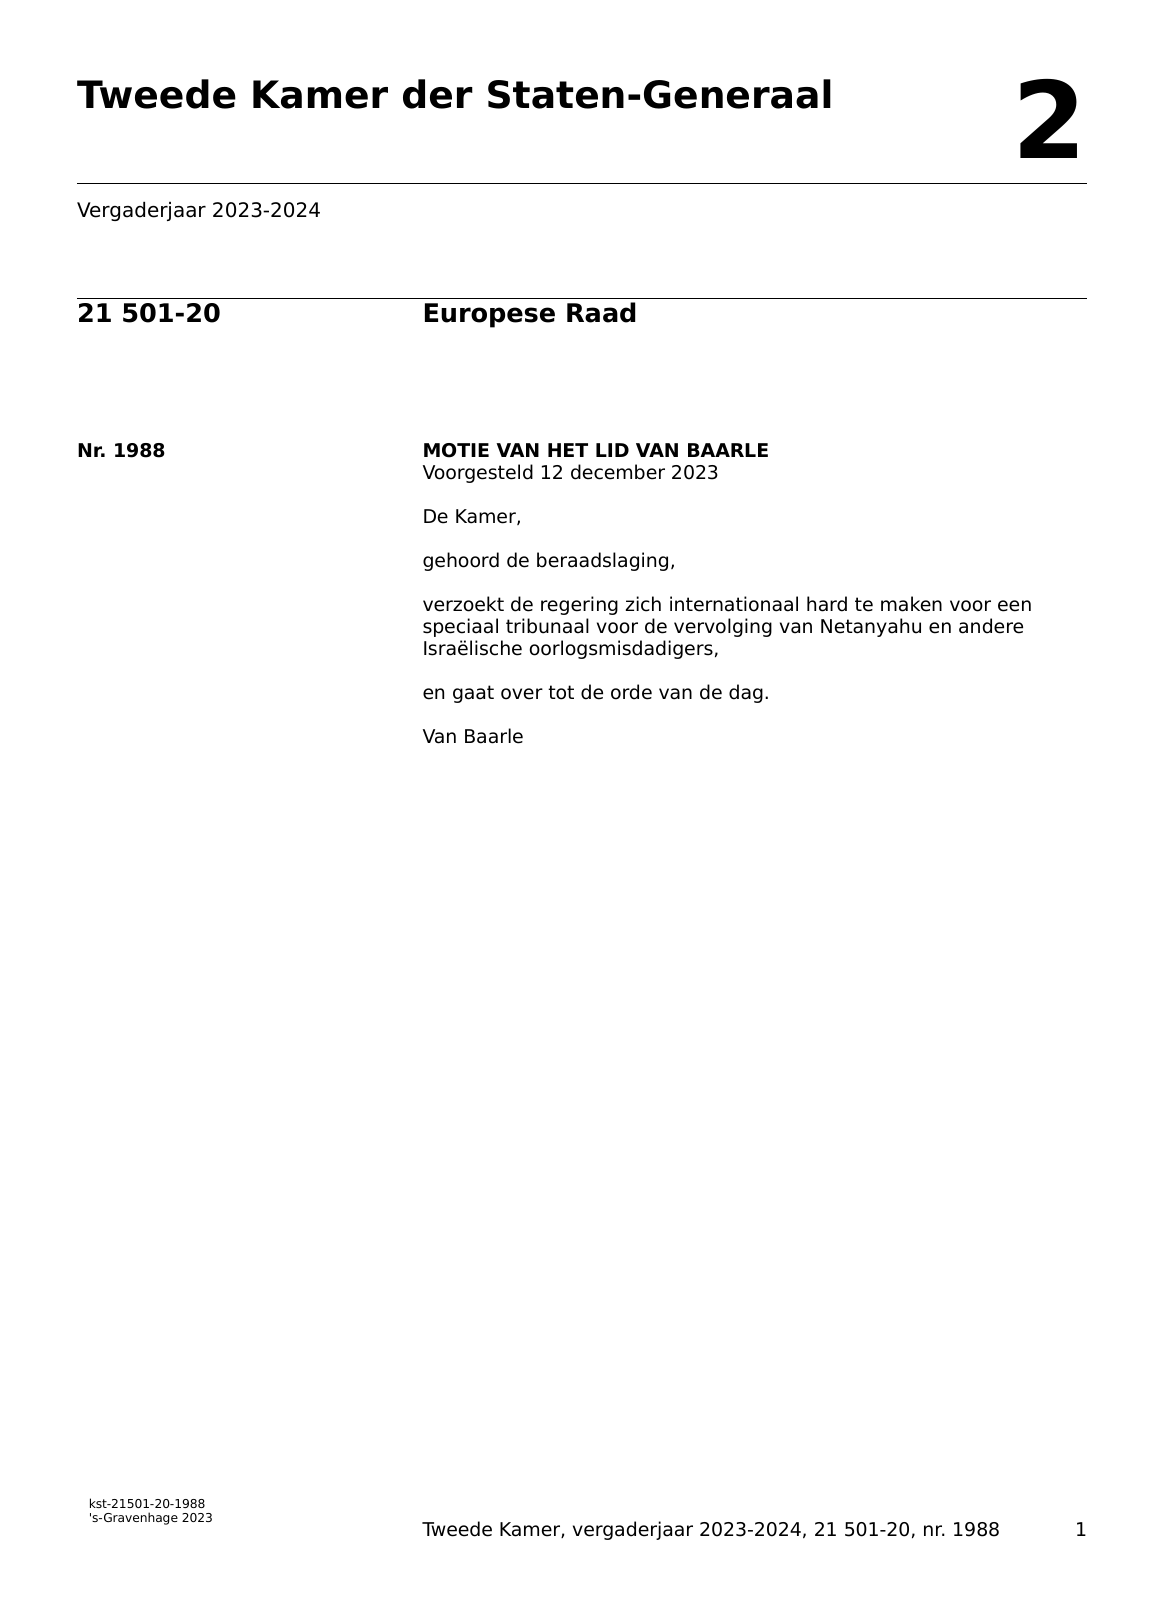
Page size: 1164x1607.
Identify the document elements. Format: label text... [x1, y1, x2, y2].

text kst-21501-20-1988 [88, 1497, 323, 1511]
table_cell Vergaderjaar 2023-2024 [77, 184, 1087, 298]
table_header Tweede Kamer der Staten-Generaal [77, 59, 886, 183]
table_header 2 [886, 59, 1087, 183]
subtitle Nr. 1988 MOTIE VAN HET LID VAN BAARLE [77, 440, 1087, 462]
subtitle 21 501-20 Europese Raad [77, 299, 1087, 329]
text gehoord de beraadslaging, [422, 550, 1087, 572]
text 's-Gravenhage 2023 [88, 1511, 323, 1525]
text De Kamer, [422, 506, 1087, 528]
text Voorgesteld 12 december 2023 [422, 462, 1087, 484]
text verzoekt de regering zich internationaal hard te maken voor een speciaal tribunaal voor de vervolging van Netanyahu en andere Israëlische oorlogsmisdadigers, [422, 594, 1087, 660]
text Van Baarle [422, 726, 1087, 748]
text en gaat over tot de orde van de dag. [422, 682, 1087, 704]
